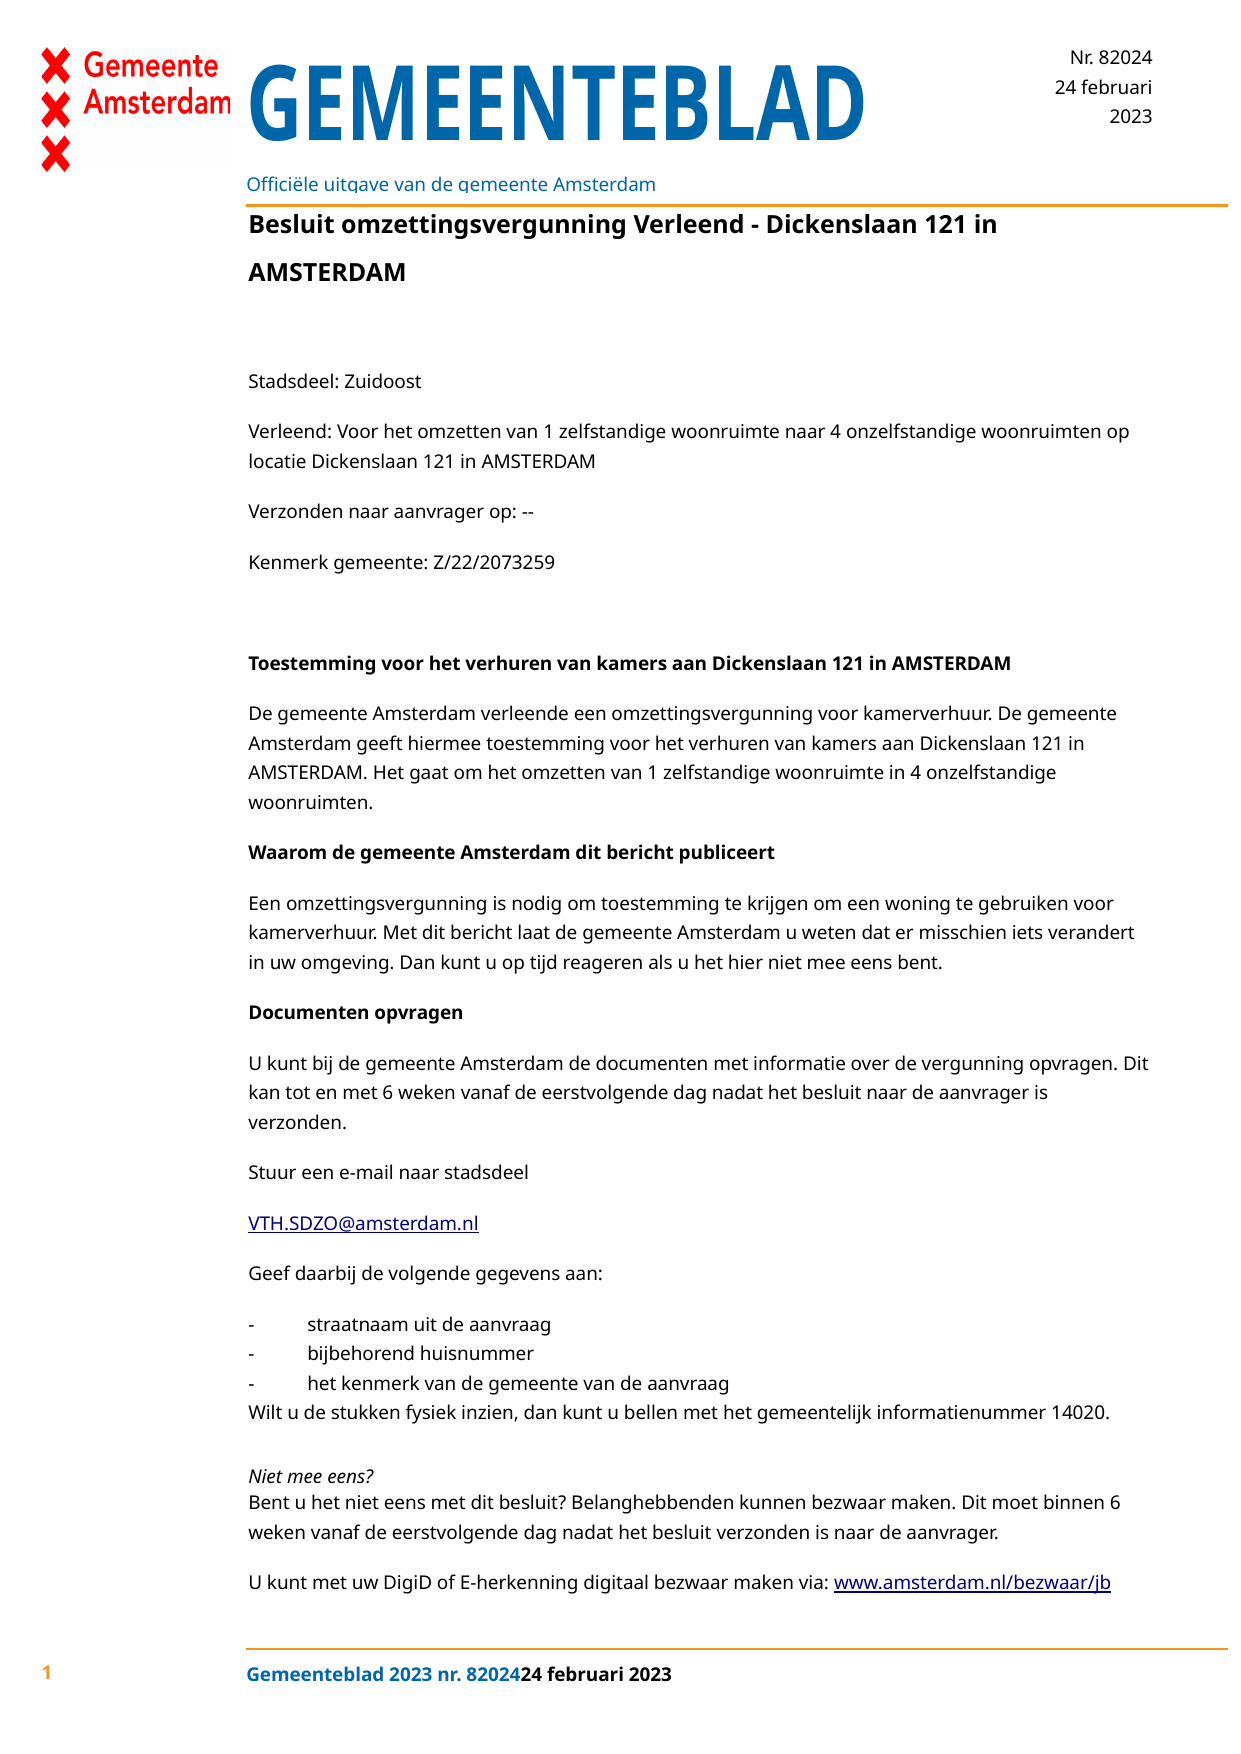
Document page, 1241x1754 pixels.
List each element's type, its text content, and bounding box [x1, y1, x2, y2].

text Besluit omzettingsvergunning Verleend - Dickenslaan 121 in AMSTERDAM [248, 207, 1152, 288]
text Een omzettingsvergunning is nodig om toestemming te krijgen om een woning te gebruiken voor kamerverhuur. Met dit bericht laat de gemeente Amsterdam u weten dat er misschien iets verandert in uw omgeving. Dan kunt u op tijd reageren als u het hier niet mee eens bent. [248, 890, 1152, 975]
list het kenmerk van de gemeente van de aanvraag [248, 1370, 1152, 1396]
text Kenmerk gemeente: Z/22/2073259 [248, 549, 1152, 575]
text Waarom de gemeente Amsterdam dit bericht publiceert [248, 839, 1152, 865]
text Stadsdeel: Zuidoost [248, 368, 1152, 394]
picture [41, 47, 231, 172]
text Toestemming voor het verhuren van kamers aan Dickenslaan 121 in AMSTERDAM [248, 650, 1152, 676]
text Documenten opvragen [248, 999, 1152, 1025]
list bijbehorend huisnummer [248, 1340, 1152, 1366]
text Wilt u de stukken fysiek inzien, dan kunt u bellen met het gemeentelijk informatienummer 14020. [248, 1399, 1152, 1425]
text Bent u het niet eens met dit besluit? Belanghebbenden kunnen bezwaar maken. Dit moet binnen 6 weken vanaf de eerstvolgende dag nadat het besluit verzonden is naar de aanvrager. [248, 1489, 1152, 1544]
text Niet mee eens? [248, 1463, 1152, 1489]
text U kunt met uw DigiD of E-herkenning digitaal bezwaar maken via: www.amsterdam.nl/bezwaar/jb [248, 1569, 1152, 1595]
text Verzonden naar aanvrager op: -- [248, 499, 1152, 524]
text Verleend: Voor het omzetten van 1 zelfstandige woonruimte naar 4 onzelfstandige woonruimten op locatie Dickenslaan 121 in AMSTERDAM [248, 419, 1152, 474]
text U kunt bij de gemeente Amsterdam de documenten met informatie over de vergunning opvragen. Dit kan tot en met 6 weken vanaf de eerstvolgende dag nadat het besluit naar de aanvrager is verzonden. [248, 1050, 1152, 1135]
text VTH.SDZO@amsterdam.nl [248, 1210, 1152, 1236]
list straatnaam uit de aanvraag [248, 1311, 1152, 1337]
text De gemeente Amsterdam verleende een omzettingsvergunning voor kamerverhuur. De gemeente Amsterdam geeft hiermee toestemming voor het verhuren van kamers aan Dickenslaan 121 in AMSTERDAM. Het gaat om het omzetten van 1 zelfstandige woonruimte in 4 onzelfstandige woonruimten. [248, 700, 1152, 815]
text Stuur een e-mail naar stadsdeel [248, 1159, 1152, 1185]
text Geef daarbij de volgende gegevens aan: [248, 1260, 1152, 1286]
